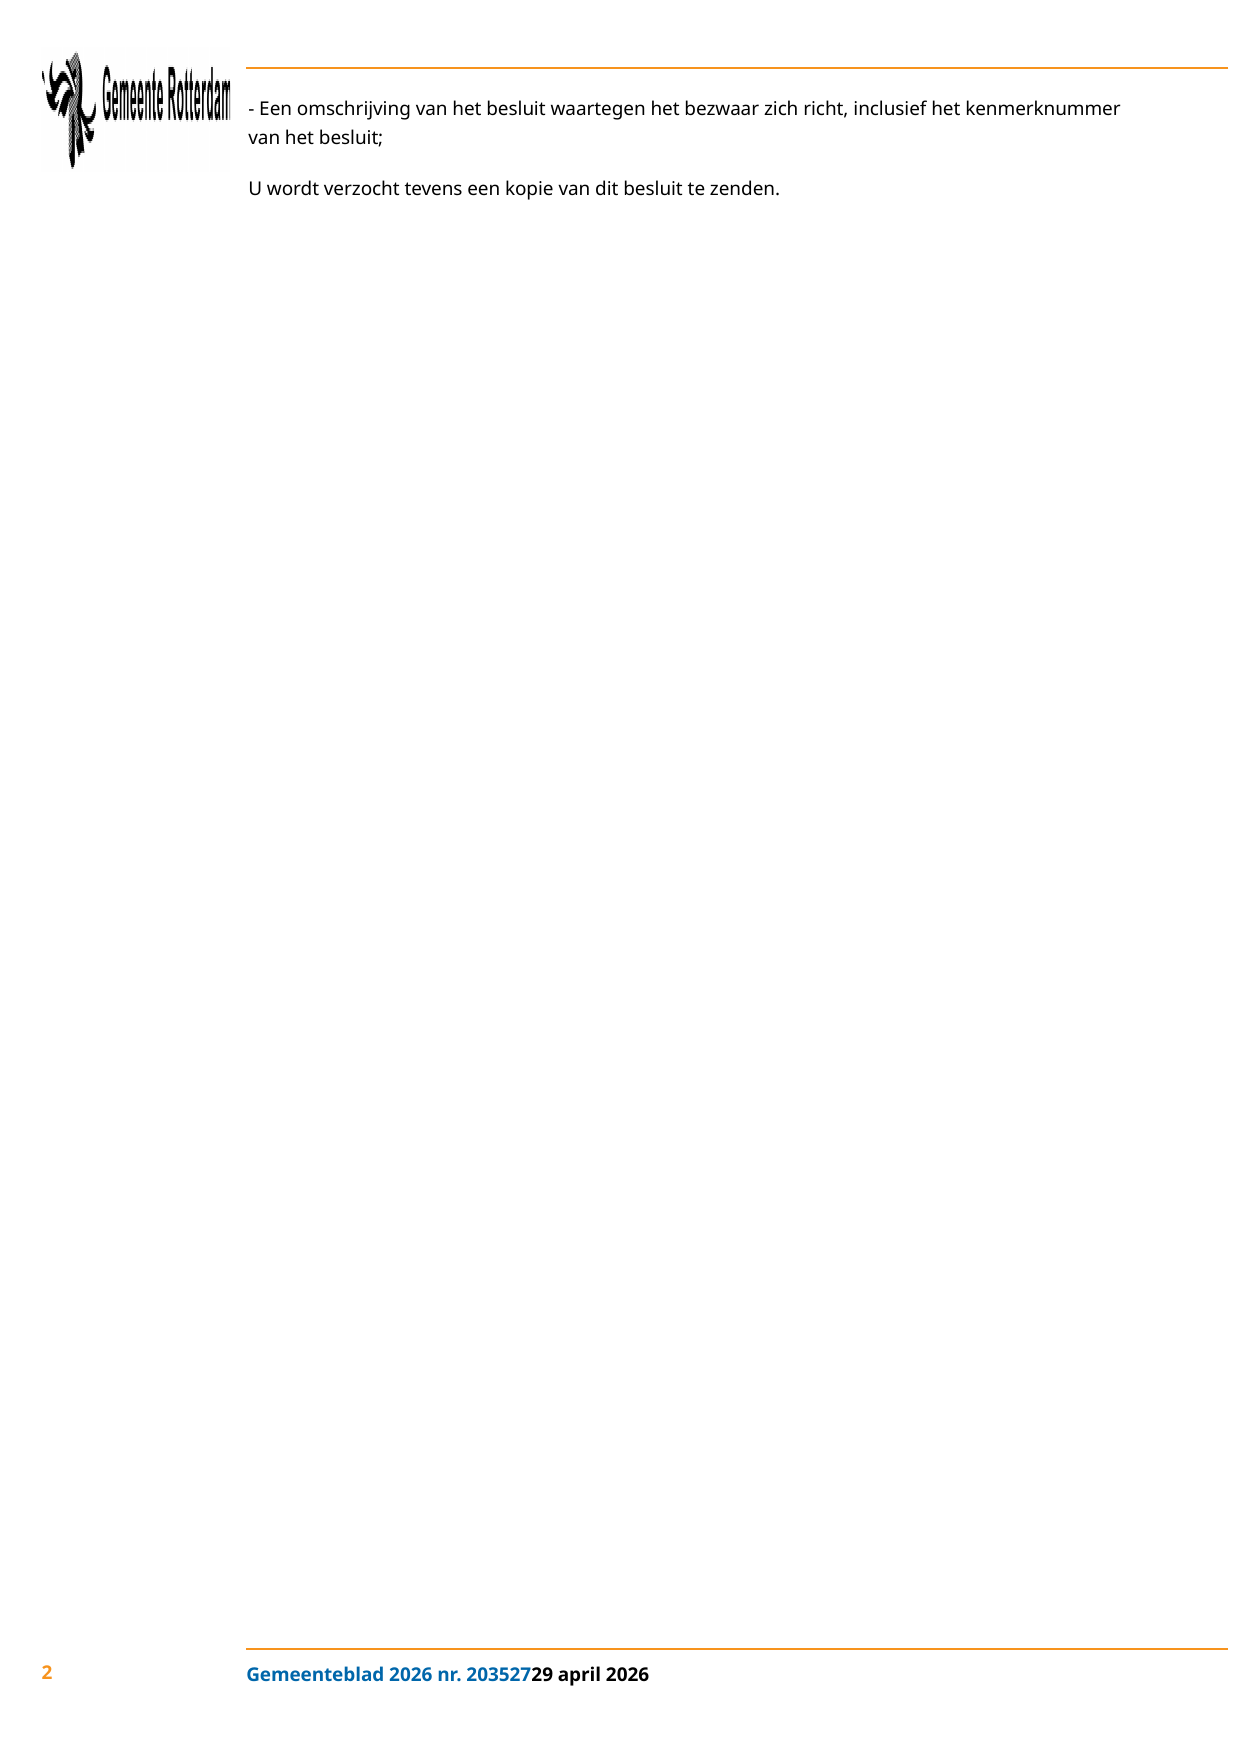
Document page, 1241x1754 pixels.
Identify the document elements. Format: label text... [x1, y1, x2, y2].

text U wordt verzocht tevens een kopie van dit besluit te zenden. [248, 175, 1152, 201]
text - Een omschrijving van het besluit waartegen het bezwaar zich richt, inclusief het kenmerknummer van het besluit; [248, 95, 1152, 150]
picture [41, 47, 231, 172]
